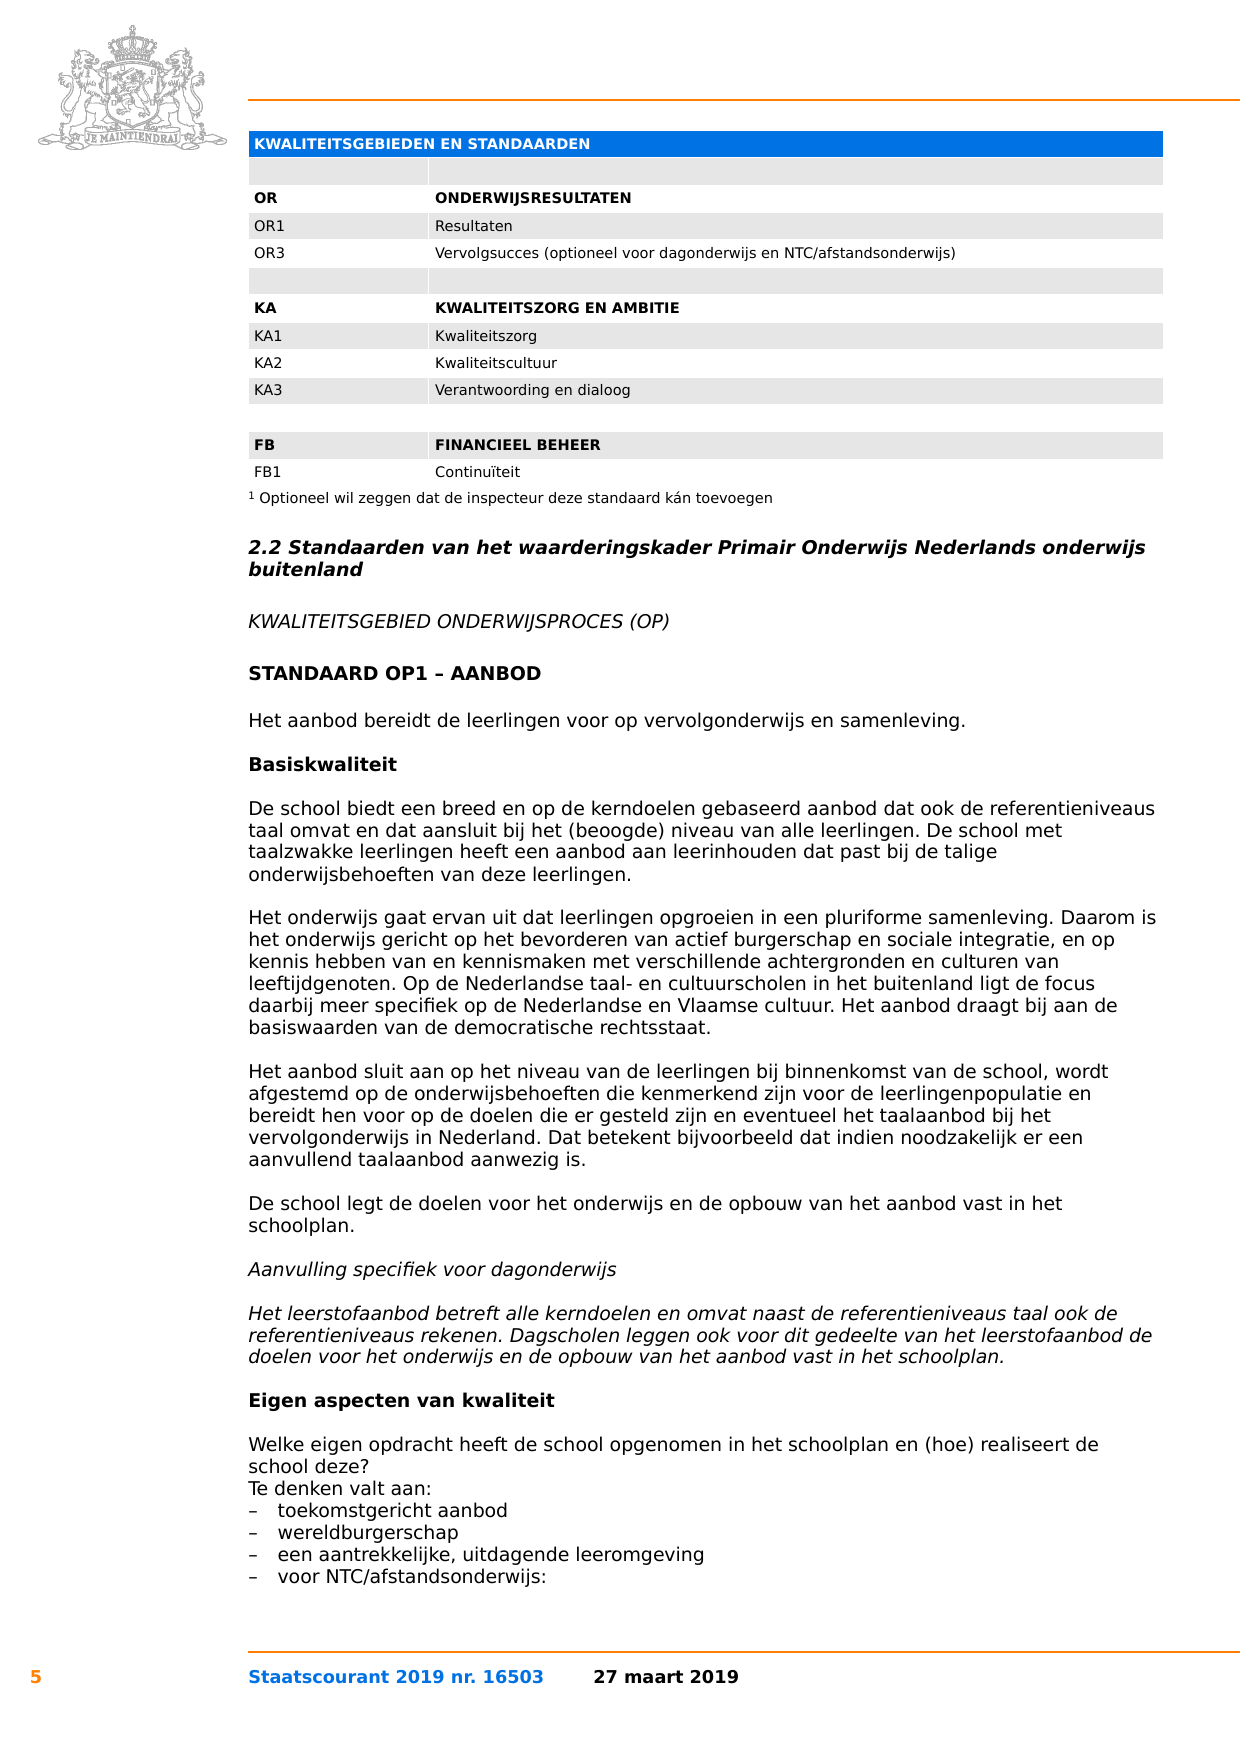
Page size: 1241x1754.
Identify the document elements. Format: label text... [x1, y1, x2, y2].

subtitle Basiskwaliteit [248, 754, 1163, 776]
text Het onderwijs gaat ervan uit dat leerlingen opgroeien in een pluriforme samenleving. Daarom is het onderwijs gericht op het bevorderen van actief burgerschap en sociale integratie, en op kennis hebben van en kennismaken met verschillende achtergronden en culturen van leeftijdgenoten. Op de Nederlandse taal- en cultuurscholen in het buitenland ligt de focus daarbij meer specifiek op de Nederlandse en Vlaamse cultuur. Het aanbod draagt bij aan de basiswaarden van de democratische rechtsstaat. [248, 907, 1163, 1039]
table_cell OR [249, 186, 428, 212]
table_cell Resultaten [429, 213, 1163, 239]
table_cell Verantwoording en dialoog [429, 378, 1163, 404]
subtitle STANDAARD OP1 – AANBOD [248, 663, 1163, 685]
text – wereldburgerschap [248, 1522, 1163, 1544]
text – toekomstgericht aanbod [248, 1500, 1163, 1522]
table_cell 1 Optioneel wil zeggen dat de inspecteur deze standaard kán toevoegen [248, 487, 1163, 507]
table_cell [429, 405, 1163, 431]
table_cell Kwaliteitszorg [429, 323, 1163, 349]
table_cell [249, 268, 428, 294]
table_cell [429, 158, 1163, 185]
text Het aanbod bereidt de leerlingen voor op vervolgonderwijs en samenleving. [248, 710, 1163, 732]
table_cell Continuïteit [429, 460, 1163, 486]
table_cell KA [249, 295, 428, 322]
table_cell KA2 [249, 350, 428, 376]
table_cell FB [249, 432, 428, 459]
subtitle 2.2 Standaarden van het waarderingskader Primair Onderwijs Nederlands onderwijs buitenland [248, 537, 1163, 581]
table_cell KWALITEITSZORG EN AMBITIE [429, 295, 1163, 322]
text Welke eigen opdracht heeft de school opgenomen in het schoolplan en (hoe) realiseert de school deze? [248, 1434, 1163, 1478]
table_cell Kwaliteitscultuur [429, 350, 1163, 376]
text De school legt de doelen voor het onderwijs en de opbouw van het aanbod vast in het schoolplan. [248, 1193, 1163, 1237]
table_cell OR3 [249, 241, 428, 267]
text – voor NTC/afstandsonderwijs: [248, 1566, 1163, 1588]
table_cell FB1 [249, 460, 428, 486]
subtitle KWALITEITSGEBIED ONDERWIJSPROCES (OP) [248, 611, 1163, 633]
text Het leerstofaanbod betreft alle kerndoelen en omvat naast de referentieniveaus taal ook de referentieniveaus rekenen. Dagscholen leggen ook voor dit gedeelte van het leerstofaanbod de doelen voor het onderwijs en de opbouw van het aanbod vast in het schoolplan. [248, 1302, 1163, 1368]
subtitle Aanvulling specifiek voor dagonderwijs [248, 1259, 1163, 1281]
subtitle Eigen aspecten van kwaliteit [248, 1390, 1163, 1412]
table_cell KA1 [249, 323, 428, 349]
picture [38, 25, 227, 150]
text Te denken valt aan: [248, 1478, 1163, 1500]
table_cell [429, 268, 1163, 294]
table_header KWALITEITSGEBIEDEN EN STANDAARDEN [249, 131, 1163, 157]
text De school biedt een breed en op de kerndoelen gebaseerd aanbod dat ook de referentieniveaus taal omvat en dat aansluit bij het (beoogde) niveau van alle leerlingen. De school met taalzwakke leerlingen heeft een aanbod aan leerinhouden dat past bij de talige onderwijsbehoeften van deze leerlingen. [248, 797, 1163, 885]
table_cell Vervolgsucces (optioneel voor dagonderwijs en NTC/afstandsonderwijs) [429, 241, 1163, 267]
table_cell OR1 [249, 213, 428, 239]
text Het aanbod sluit aan op het niveau van de leerlingen bij binnenkomst van de school, wordt afgestemd op de onderwijsbehoeften die kenmerkend zijn voor de leerlingenpopulatie en bereidt hen voor op de doelen die er gesteld zijn en eventueel het taalaanbod bij het vervolgonderwijs in Nederland. Dat betekent bijvoorbeeld dat indien noodzakelijk er een aanvullend taalaanbod aanwezig is. [248, 1061, 1163, 1171]
text – een aantrekkelijke, uitdagende leeromgeving [248, 1544, 1163, 1566]
table_cell FINANCIEEL BEHEER [429, 432, 1163, 459]
table_cell [249, 158, 428, 185]
table_cell ONDERWIJSRESULTATEN [429, 186, 1163, 212]
table_cell [249, 405, 428, 431]
table_cell KA3 [249, 378, 428, 404]
